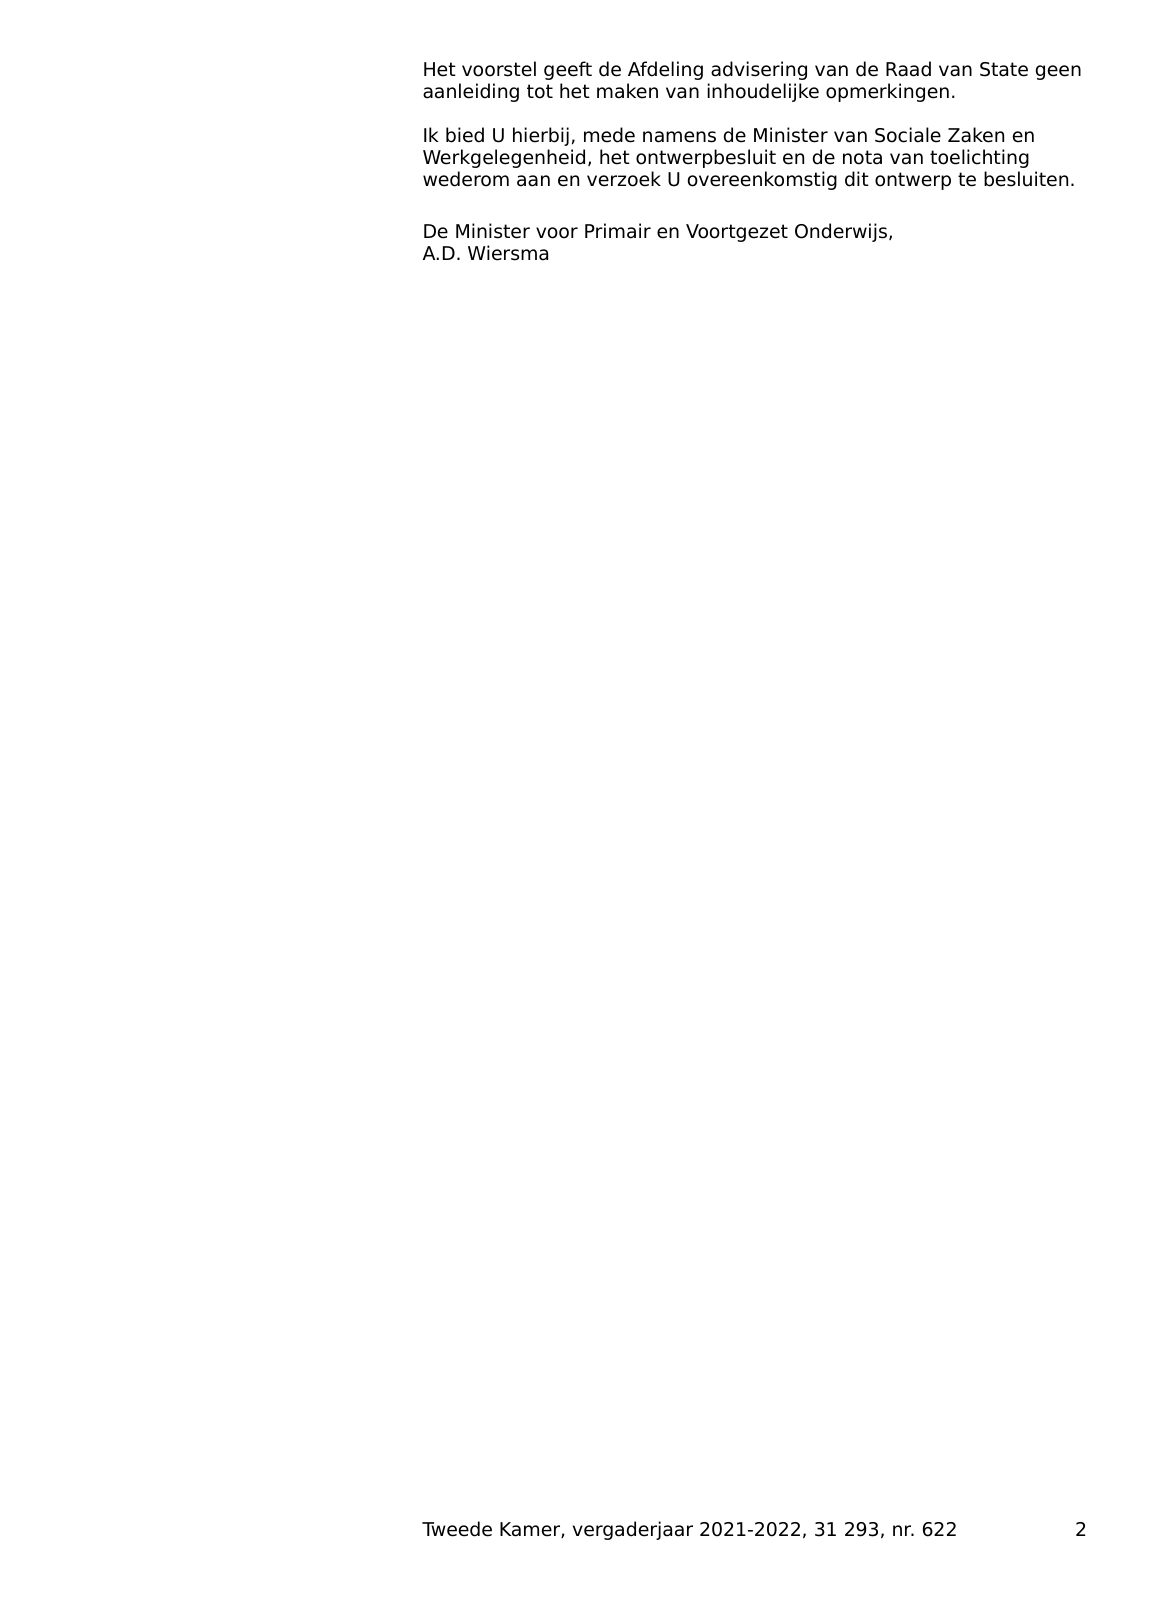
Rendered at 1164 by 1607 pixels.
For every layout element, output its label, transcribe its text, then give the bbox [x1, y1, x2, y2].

text Het voorstel geeft de Afdeling advisering van de Raad van State geen aanleiding tot het maken van inhoudelijke opmerkingen. [422, 59, 1087, 103]
text De Minister voor Primair en Voortgezet Onderwijs, A.D. Wiersma [422, 221, 1087, 265]
text Ik bied U hierbij, mede namens de Minister van Sociale Zaken en Werkgelegenheid, het ontwerpbesluit en de nota van toelichting wederom aan en verzoek U overeenkomstig dit ontwerp te besluiten. [422, 125, 1087, 191]
